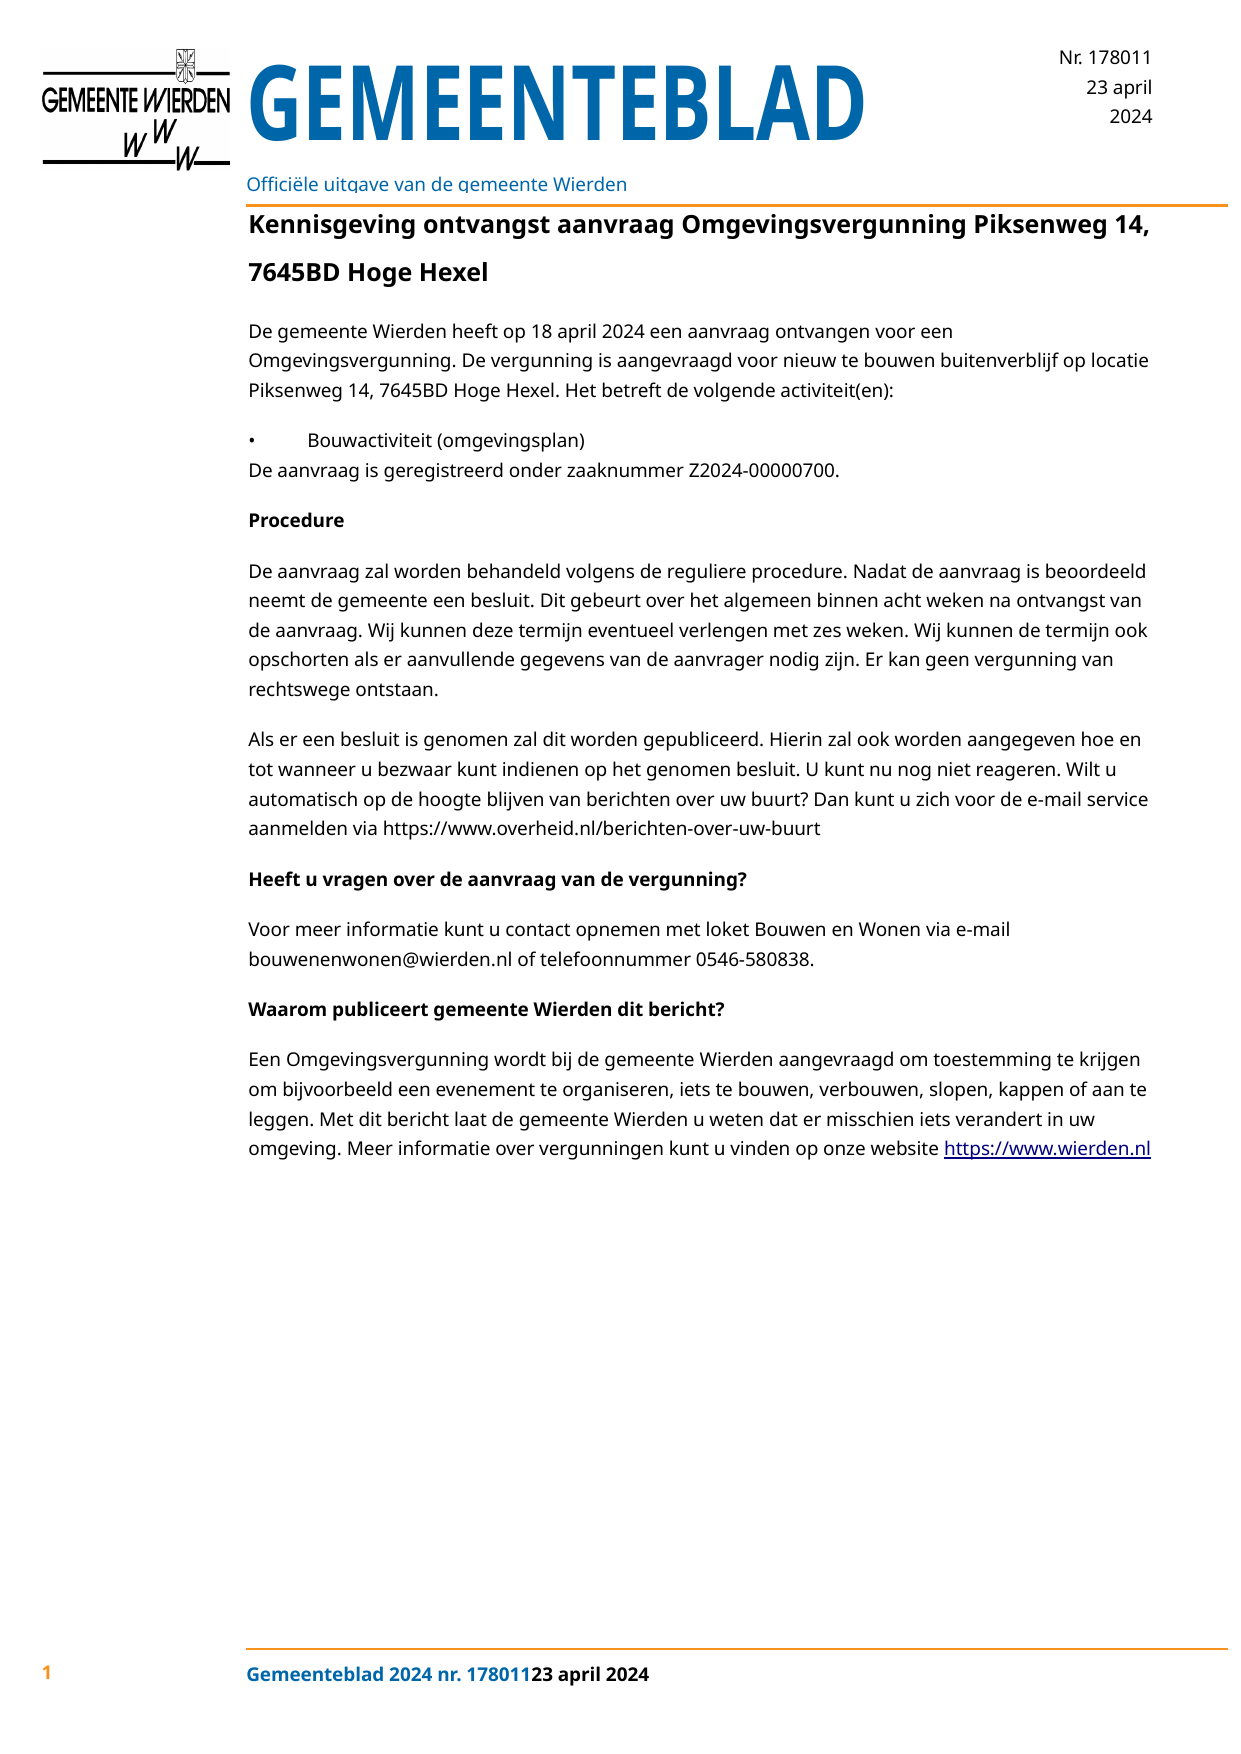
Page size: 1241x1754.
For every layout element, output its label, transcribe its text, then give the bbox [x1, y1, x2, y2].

text Heeft u vragen over de aanvraag van de vergunning? [248, 866, 1152, 892]
text De gemeente Wierden heeft op 18 april 2024 een aanvraag ontvangen voor een Omgevingsvergunning. De vergunning is aangevraagd voor nieuw te bouwen buitenverblijf op locatie Piksenweg 14, 7645BD Hoge Hexel. Het betreft de volgende activiteit(en): [248, 318, 1152, 403]
text Als er een besluit is genomen zal dit worden gepubliceerd. Hierin zal ook worden aangegeven hoe en tot wanneer u bezwaar kunt indienen op het genomen besluit. U kunt nu nog niet reageren. Wilt u automatisch op de hoogte blijven van berichten over uw buurt? Dan kunt u zich voor de e-mail service aanmelden via https://www.overheid.nl/berichten-over-uw-buurt [248, 727, 1152, 841]
list Bouwactiviteit (omgevingsplan) [248, 427, 1152, 453]
text Procedure [248, 507, 1152, 533]
text Voor meer informatie kunt u contact opnemen met loket Bouwen en Wonen via e-mail bouwenenwonen@wierden.nl of telefoonnummer 0546-580838. [248, 916, 1152, 972]
text De aanvraag is geregistreerd onder zaaknummer Z2024-00000700. [248, 457, 1152, 483]
text Een Omgevingsvergunning wordt bij de gemeente Wierden aangevraagd om toestemming te krijgen om bijvoorbeeld een evenement te organiseren, iets te bouwen, verbouwen, slopen, kappen of aan te leggen. Met dit bericht laat de gemeente Wierden u weten dat er misschien iets verandert in uw omgeving. Meer informatie over vergunningen kunt u vinden op onze website https://www.wierden.nl [248, 1047, 1152, 1161]
text Waarom publiceert gemeente Wierden dit bericht? [248, 996, 1152, 1022]
text Kennisgeving ontvangst aanvraag Omgevingsvergunning Piksenweg 14, 7645BD Hoge Hexel [248, 207, 1152, 288]
picture [41, 47, 231, 172]
text De aanvraag zal worden behandeld volgens de reguliere procedure. Nadat de aanvraag is beoordeeld neemt de gemeente een besluit. Dit gebeurt over het algemeen binnen acht weken na ontvangst van de aanvraag. Wij kunnen deze termijn eventueel verlengen met zes weken. Wij kunnen de termijn ook opschorten als er aanvullende gegevens van de aanvrager nodig zijn. Er kan geen vergunning van rechtswege ontstaan. [248, 558, 1152, 702]
